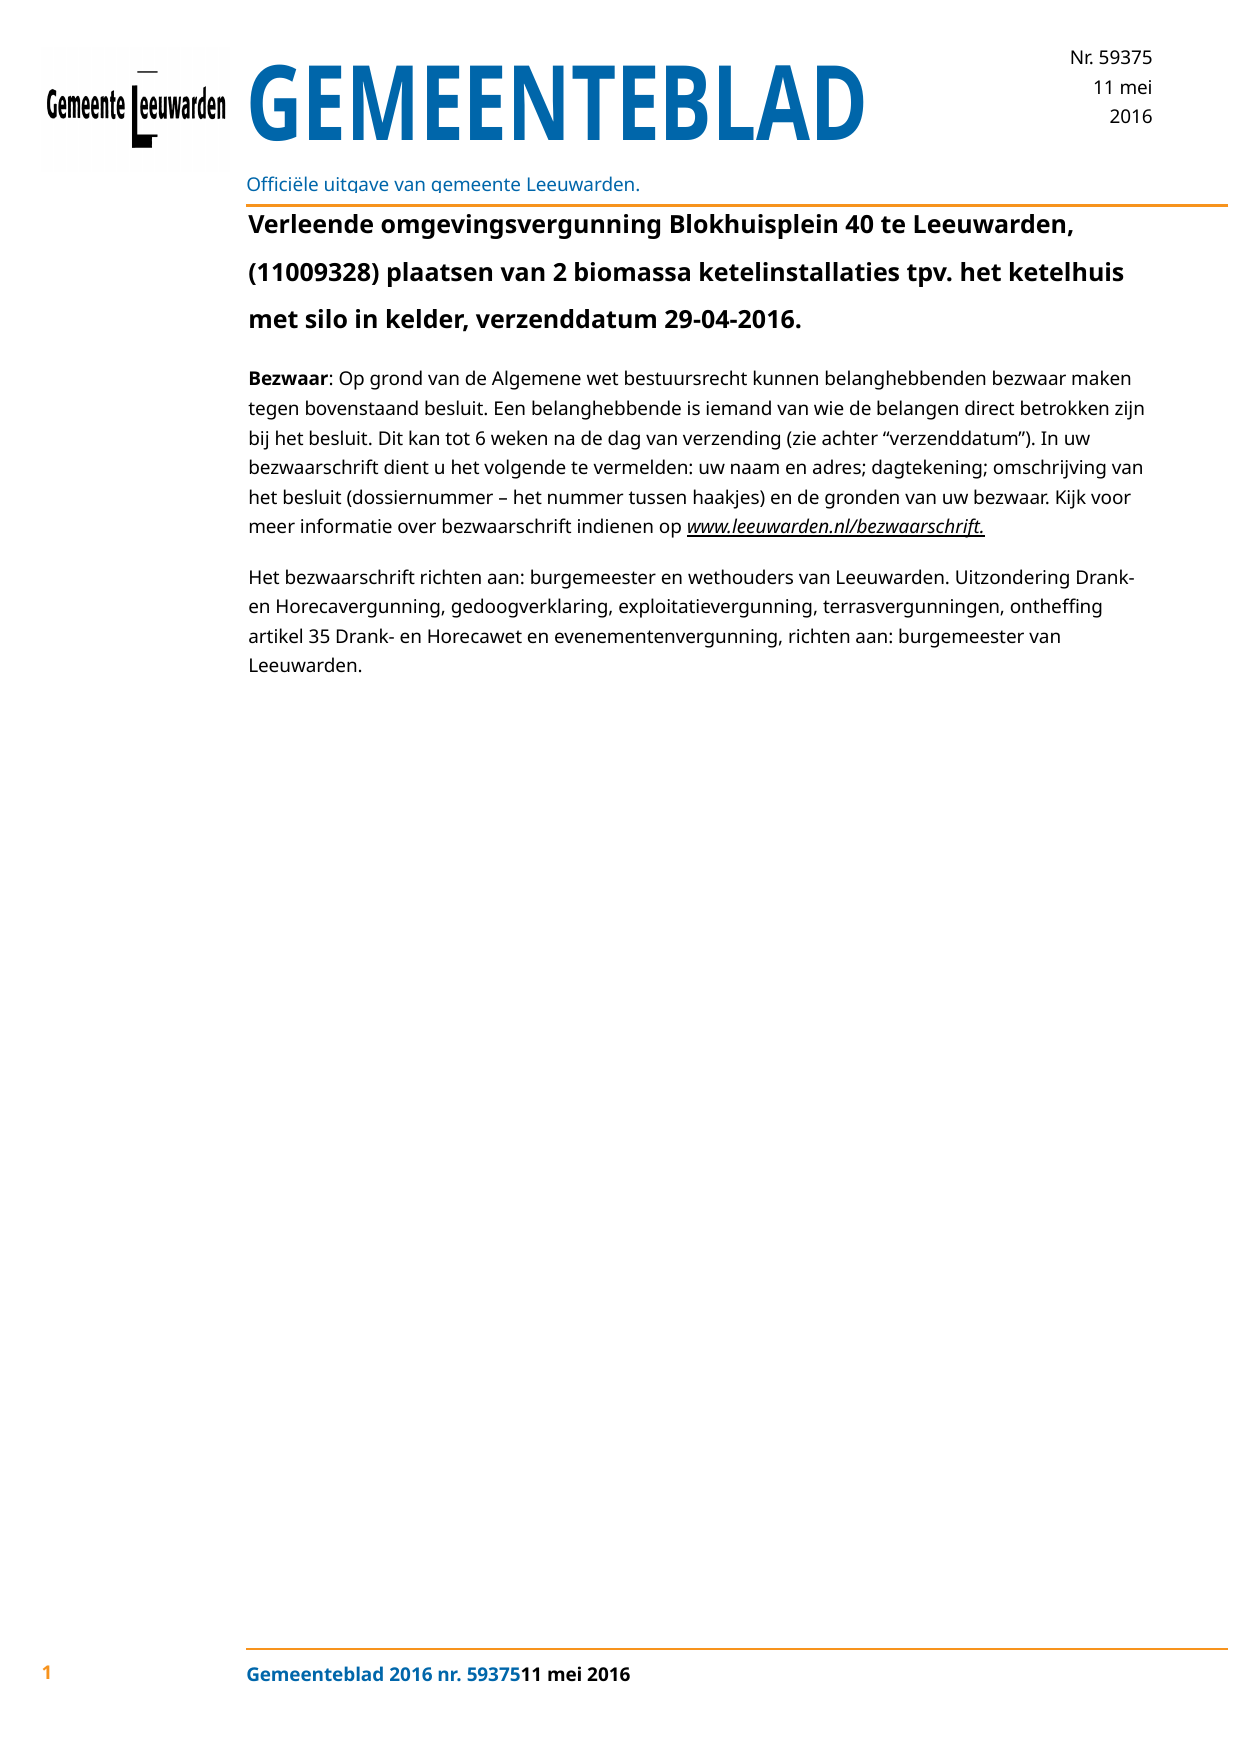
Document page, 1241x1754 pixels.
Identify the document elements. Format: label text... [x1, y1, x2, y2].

text Bezwaar: Op grond van de Algemene wet bestuursrecht kunnen belanghebbenden bezwaar maken tegen bovenstaand besluit. Een belanghebbende is iemand van wie de belangen direct betrokken zijn bij het besluit. Dit kan tot 6 weken na de dag van verzending (zie achter “verzenddatum”). In uw bezwaarschrift dient u het volgende te vermelden: uw naam en adres; dagtekening; omschrijving van het besluit (dossiernummer – het nummer tussen haakjes) en de gronden van uw bezwaar. Kijk voor meer informatie over bezwaarschrift indienen op www.leeuwarden.nl/bezwaarschrift. [248, 366, 1152, 539]
text Verleende omgevingsvergunning Blokhuisplein 40 te Leeuwarden, (11009328) plaatsen van 2 biomassa ketelinstallaties tpv. het ketelhuis met silo in kelder, verzenddatum 29-04-2016. [248, 207, 1152, 336]
text Het bezwaarschrift richten aan: burgemeester en wethouders van Leeuwarden. Uitzondering Drank- en Horecavergunning, gedoogverklaring, exploitatievergunning, terrasvergunningen, ontheffing artikel 35 Drank- en Horecawet en evenementenvergunning, richten aan: burgemeester van Leeuwarden. [248, 564, 1152, 678]
picture [41, 47, 231, 172]
